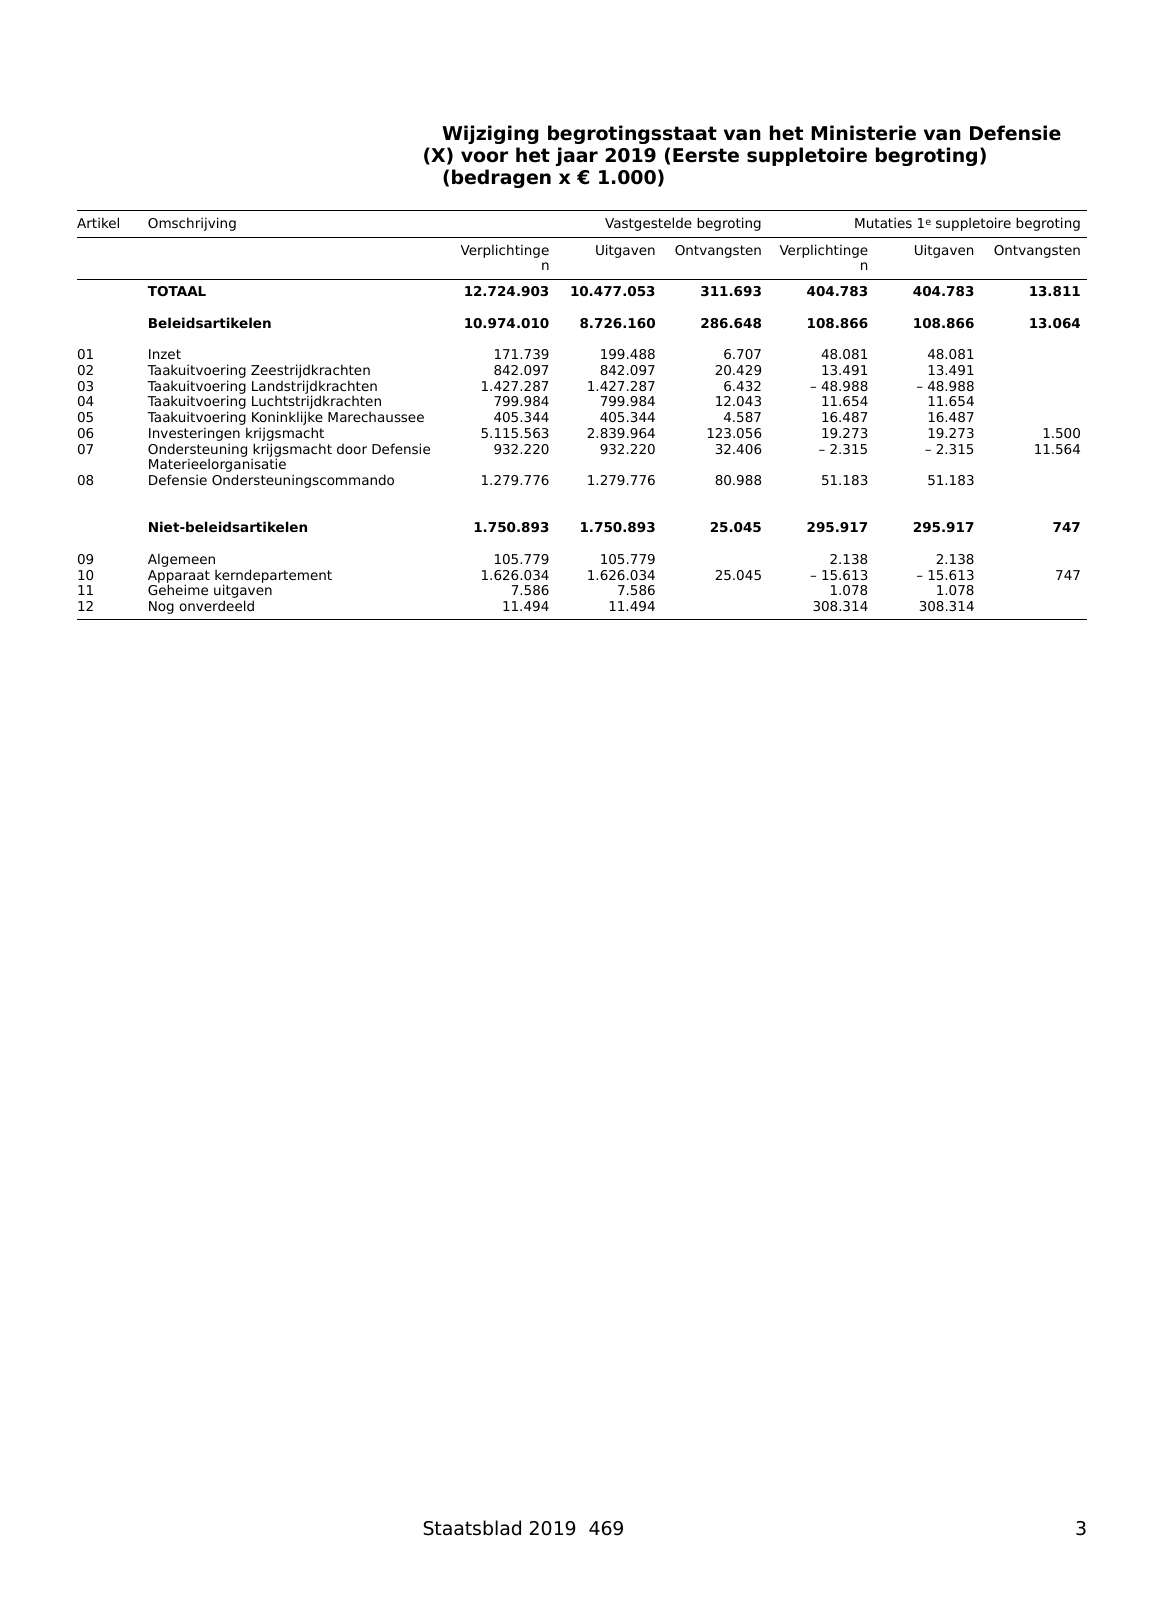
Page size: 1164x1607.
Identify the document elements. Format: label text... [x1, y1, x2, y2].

table_cell 09 [77, 552, 142, 567]
table_cell 03 [77, 379, 142, 394]
table_cell 05 [77, 410, 142, 426]
table_cell 19.273 [768, 426, 874, 441]
table_cell [980, 504, 1087, 520]
table_cell 1.500 [980, 426, 1087, 441]
table_cell 07 [77, 441, 142, 473]
table_cell 5.115.563 [449, 426, 555, 441]
table_cell [980, 536, 1087, 552]
table_cell 7.586 [555, 583, 661, 599]
table_cell 08 [77, 473, 142, 489]
table_cell Nog onverdeeld [142, 599, 449, 619]
table_cell [980, 300, 1087, 316]
table_cell TOTAAL [142, 280, 449, 300]
table_cell [449, 536, 555, 552]
table_cell – 48.988 [768, 379, 874, 394]
table_cell [142, 238, 449, 278]
table_cell 12.043 [661, 394, 768, 410]
table_cell – 2.315 [768, 441, 874, 473]
table_cell [980, 583, 1087, 599]
table_cell 80.988 [661, 473, 768, 489]
table_cell 2.839.964 [555, 426, 661, 441]
table_cell Taakuitvoering Koninklijke Marechaussee [142, 410, 449, 426]
table_cell 19.273 [874, 426, 980, 441]
table_cell 13.491 [768, 363, 874, 378]
table_cell 48.081 [874, 347, 980, 363]
table_cell [555, 536, 661, 552]
table_cell [980, 552, 1087, 567]
table_cell 10.974.010 [449, 316, 555, 331]
table_cell [555, 504, 661, 520]
table_cell [77, 238, 142, 278]
table_cell – 48.988 [874, 379, 980, 394]
table_cell [980, 394, 1087, 410]
table_cell 04 [77, 394, 142, 410]
table_cell 799.984 [555, 394, 661, 410]
table_cell [77, 504, 142, 520]
table_cell Verplichtingen [449, 238, 555, 278]
table_cell 842.097 [555, 363, 661, 378]
table_cell 6.707 [661, 347, 768, 363]
table_cell [980, 331, 1087, 347]
table_cell 1.750.893 [449, 520, 555, 536]
table_cell 105.779 [555, 552, 661, 567]
table_cell [980, 410, 1087, 426]
table_cell Uitgaven [874, 238, 980, 278]
text Wijziging begrotingsstaat van het Ministerie van Defensie (X) voor het jaar 2019 (Eerste suppletoire begroting) [422, 123, 1087, 167]
table_cell [980, 489, 1087, 504]
table_cell [449, 489, 555, 504]
table_cell 12.724.903 [449, 280, 555, 300]
table_cell [77, 316, 142, 331]
table_cell [980, 363, 1087, 378]
table_cell [449, 504, 555, 520]
table_cell 308.314 [874, 599, 980, 619]
table_cell 20.429 [661, 363, 768, 378]
table_cell 13.491 [874, 363, 980, 378]
table_cell 4.587 [661, 410, 768, 426]
table_cell 51.183 [768, 473, 874, 489]
table_cell 8.726.160 [555, 316, 661, 331]
table_cell 123.056 [661, 426, 768, 441]
table_cell 108.866 [874, 316, 980, 331]
table_cell 01 [77, 347, 142, 363]
table_cell 1.427.287 [449, 379, 555, 394]
table_cell [661, 300, 768, 316]
table_cell Defensie Ondersteuningscommando [142, 473, 449, 489]
table_cell [661, 552, 768, 567]
table_cell [661, 489, 768, 504]
table_cell 11.494 [449, 599, 555, 619]
table_header Mutaties 1e suppletoire begroting [768, 211, 1087, 237]
table_cell Inzet [142, 347, 449, 363]
table_cell Uitgaven [555, 238, 661, 278]
table_cell 13.811 [980, 280, 1087, 300]
table_cell 51.183 [874, 473, 980, 489]
table_cell [874, 504, 980, 520]
table_cell Ondersteuning krijgsmacht door Defensie Materieelorganisatie [142, 441, 449, 473]
table_cell 10 [77, 567, 142, 583]
table_cell [768, 536, 874, 552]
table_cell – 15.613 [874, 567, 980, 583]
table_cell [661, 536, 768, 552]
table_cell 842.097 [449, 363, 555, 378]
table_cell 747 [980, 567, 1087, 583]
table_cell 1.626.034 [449, 567, 555, 583]
table_cell 404.783 [874, 280, 980, 300]
table_cell 932.220 [449, 441, 555, 473]
table_cell [768, 504, 874, 520]
table_cell [661, 331, 768, 347]
table_cell 932.220 [555, 441, 661, 473]
table_cell [874, 300, 980, 316]
table_cell [142, 536, 449, 552]
table_cell Beleidsartikelen [142, 316, 449, 331]
table_cell 2.138 [768, 552, 874, 567]
table_cell 25.045 [661, 520, 768, 536]
table_cell 1.750.893 [555, 520, 661, 536]
table_cell [449, 331, 555, 347]
table_header Omschrijving [142, 211, 449, 237]
table_cell Investeringen krijgsmacht [142, 426, 449, 441]
table_cell Apparaat kerndepartement [142, 567, 449, 583]
table_cell 1.626.034 [555, 567, 661, 583]
table_cell 1.427.287 [555, 379, 661, 394]
table_cell 295.917 [874, 520, 980, 536]
text (bedragen x € 1.000) [422, 167, 1087, 188]
table_cell [77, 536, 142, 552]
table_cell Taakuitvoering Landstrijdkrachten [142, 379, 449, 394]
table_cell [874, 489, 980, 504]
table_cell 11 [77, 583, 142, 599]
table_cell [142, 300, 449, 316]
table_cell Ontvangsten [980, 238, 1087, 278]
table_cell Verplichtingen [768, 238, 874, 278]
table_cell Taakuitvoering Zeestrijdkrachten [142, 363, 449, 378]
table_cell 1.078 [874, 583, 980, 599]
table_cell [768, 300, 874, 316]
table_cell 1.279.776 [449, 473, 555, 489]
table_cell 11.564 [980, 441, 1087, 473]
table_header Artikel [77, 211, 142, 237]
table_cell [661, 504, 768, 520]
table_cell 48.081 [768, 347, 874, 363]
table_cell [449, 300, 555, 316]
table_cell Niet-beleidsartikelen [142, 520, 449, 536]
table_cell 199.488 [555, 347, 661, 363]
table_cell – 15.613 [768, 567, 874, 583]
table_cell 799.984 [449, 394, 555, 410]
table_cell 105.779 [449, 552, 555, 567]
table_cell [142, 504, 449, 520]
table_cell [77, 489, 142, 504]
table_cell [661, 599, 768, 619]
table_cell 10.477.053 [555, 280, 661, 300]
table_cell [874, 536, 980, 552]
table_cell 25.045 [661, 567, 768, 583]
table_cell 308.314 [768, 599, 874, 619]
table_cell Geheime uitgaven [142, 583, 449, 599]
table_cell [980, 599, 1087, 619]
table_cell 404.783 [768, 280, 874, 300]
table_cell Taakuitvoering Luchtstrijdkrachten [142, 394, 449, 410]
table_cell 286.648 [661, 316, 768, 331]
table_cell Algemeen [142, 552, 449, 567]
table_cell [980, 379, 1087, 394]
table_cell 32.406 [661, 441, 768, 473]
table_cell [661, 583, 768, 599]
table_cell 16.487 [874, 410, 980, 426]
table_cell – 2.315 [874, 441, 980, 473]
table_cell [768, 489, 874, 504]
table_cell 405.344 [449, 410, 555, 426]
table_cell [555, 331, 661, 347]
table_cell Ontvangsten [661, 238, 768, 278]
table_cell 1.279.776 [555, 473, 661, 489]
table_cell [555, 489, 661, 504]
table_cell 02 [77, 363, 142, 378]
table_cell 13.064 [980, 316, 1087, 331]
table_cell [980, 473, 1087, 489]
table_cell 06 [77, 426, 142, 441]
table_cell [77, 280, 142, 300]
table_header Vastgestelde begroting [449, 211, 768, 237]
table_cell [555, 300, 661, 316]
table_cell [142, 331, 449, 347]
table_cell [77, 300, 142, 316]
table_cell 11.654 [768, 394, 874, 410]
table_cell 12 [77, 599, 142, 619]
table_cell [77, 520, 142, 536]
table_cell 2.138 [874, 552, 980, 567]
table_cell 311.693 [661, 280, 768, 300]
table_cell 11.654 [874, 394, 980, 410]
table_cell 295.917 [768, 520, 874, 536]
table_cell 108.866 [768, 316, 874, 331]
table_cell 7.586 [449, 583, 555, 599]
table_cell 1.078 [768, 583, 874, 599]
table_cell 405.344 [555, 410, 661, 426]
table_cell 16.487 [768, 410, 874, 426]
table_cell [768, 331, 874, 347]
table_cell 171.739 [449, 347, 555, 363]
table_cell [874, 331, 980, 347]
table_cell [77, 331, 142, 347]
table_cell [980, 347, 1087, 363]
table_cell [142, 489, 449, 504]
table_cell 11.494 [555, 599, 661, 619]
table_cell 747 [980, 520, 1087, 536]
table_cell 6.432 [661, 379, 768, 394]
